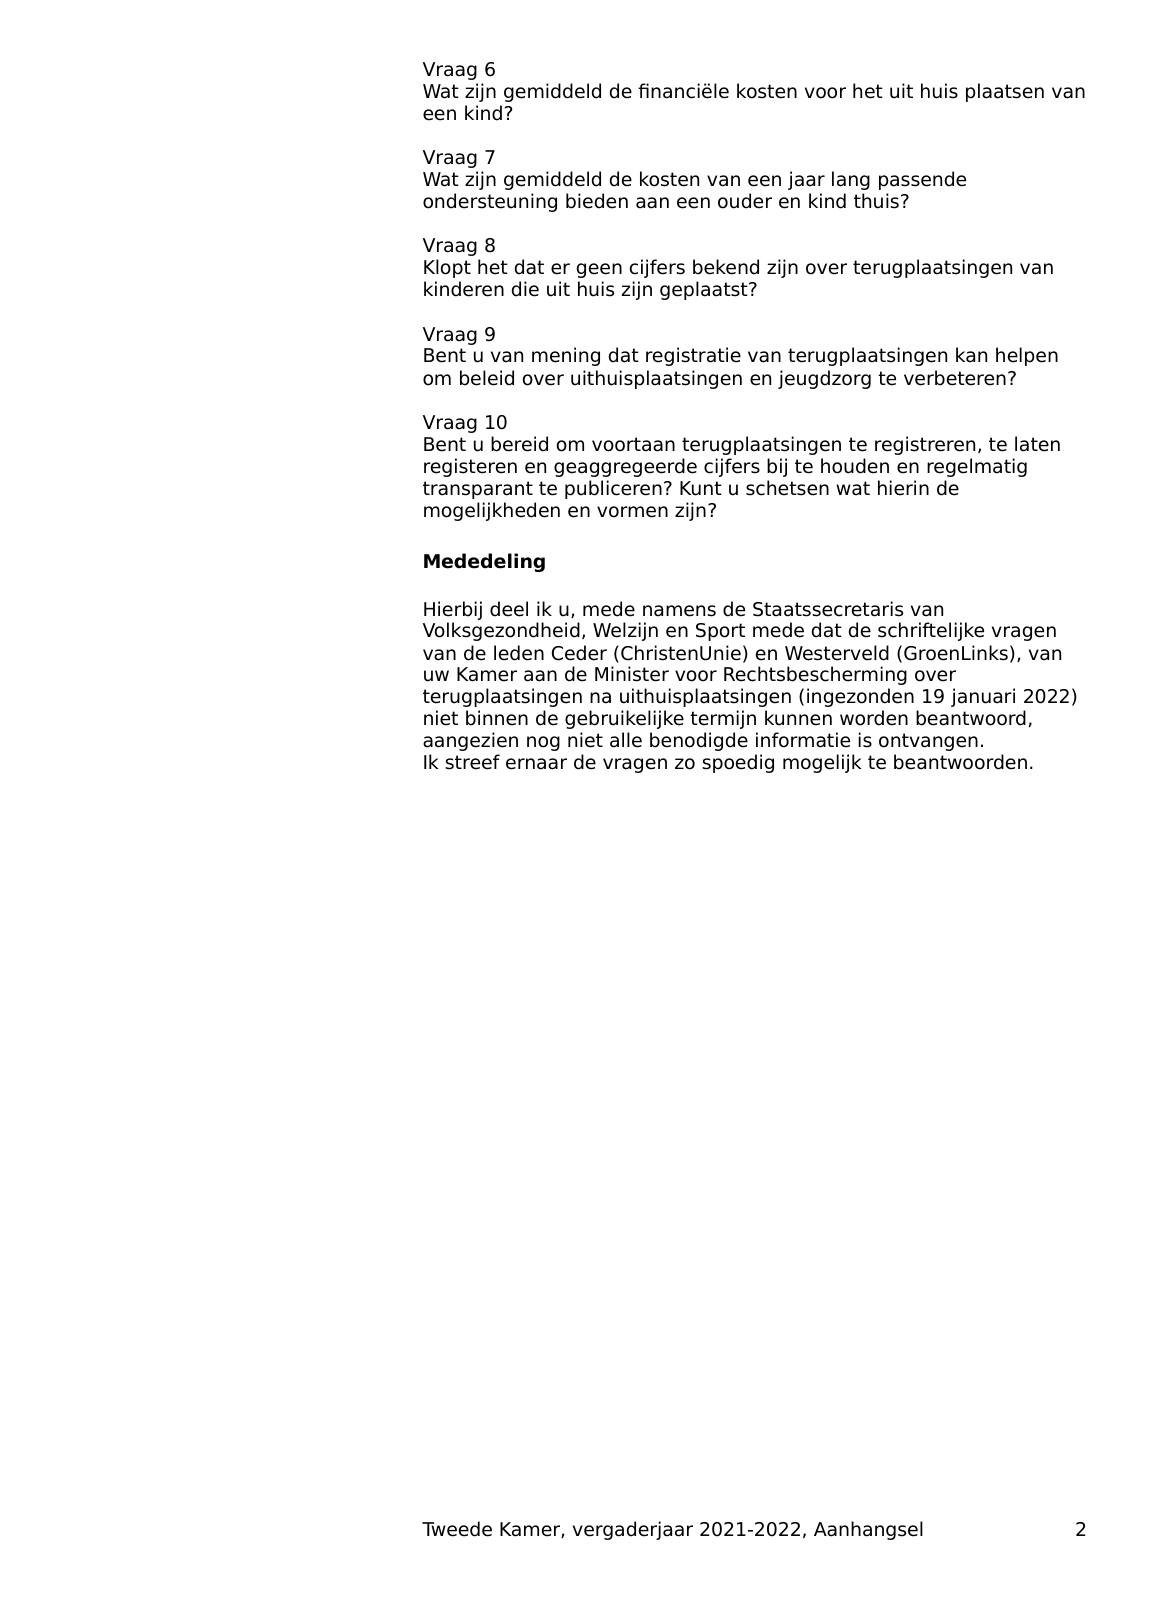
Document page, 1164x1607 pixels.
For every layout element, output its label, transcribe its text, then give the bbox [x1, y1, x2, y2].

text Vraag 9 [422, 323, 1087, 345]
text Klopt het dat er geen cijfers bekend zijn over terugplaatsingen van kinderen die uit huis zijn geplaatst? [422, 257, 1087, 301]
text Vraag 6 [422, 59, 1087, 81]
text Hierbij deel ik u, mede namens de Staatssecretaris van Volksgezondheid, Welzijn en Sport mede dat de schriftelijke vragen van de leden Ceder (ChristenUnie) en Westerveld (GroenLinks), van uw Kamer aan de Minister voor Rechtsbescherming over terugplaatsingen na uithuisplaatsingen (ingezonden 19 januari 2022) niet binnen de gebruikelijke termijn kunnen worden beantwoord, aangezien nog niet alle benodigde informatie is ontvangen. [422, 598, 1087, 752]
text Vraag 8 [422, 235, 1087, 257]
text Ik streef ernaar de vragen zo spoedig mogelijk te beantwoorden. [422, 752, 1087, 774]
text Bent u bereid om voortaan terugplaatsingen te registreren, te laten registeren en geaggregeerde cijfers bij te houden en regelmatig transparant te publiceren? Kunt u schetsen wat hierin de mogelijkheden en vormen zijn? [422, 433, 1087, 521]
text Bent u van mening dat registratie van terugplaatsingen kan helpen om beleid over uithuisplaatsingen en jeugdzorg te verbeteren? [422, 345, 1087, 389]
text Vraag 7 [422, 147, 1087, 169]
text Vraag 10 [422, 412, 1087, 433]
subtitle Mededeling [422, 551, 1087, 573]
text Wat zijn gemiddeld de financiële kosten voor het uit huis plaatsen van een kind? [422, 81, 1087, 125]
text Wat zijn gemiddeld de kosten van een jaar lang passende ondersteuning bieden aan een ouder en kind thuis? [422, 169, 1087, 213]
